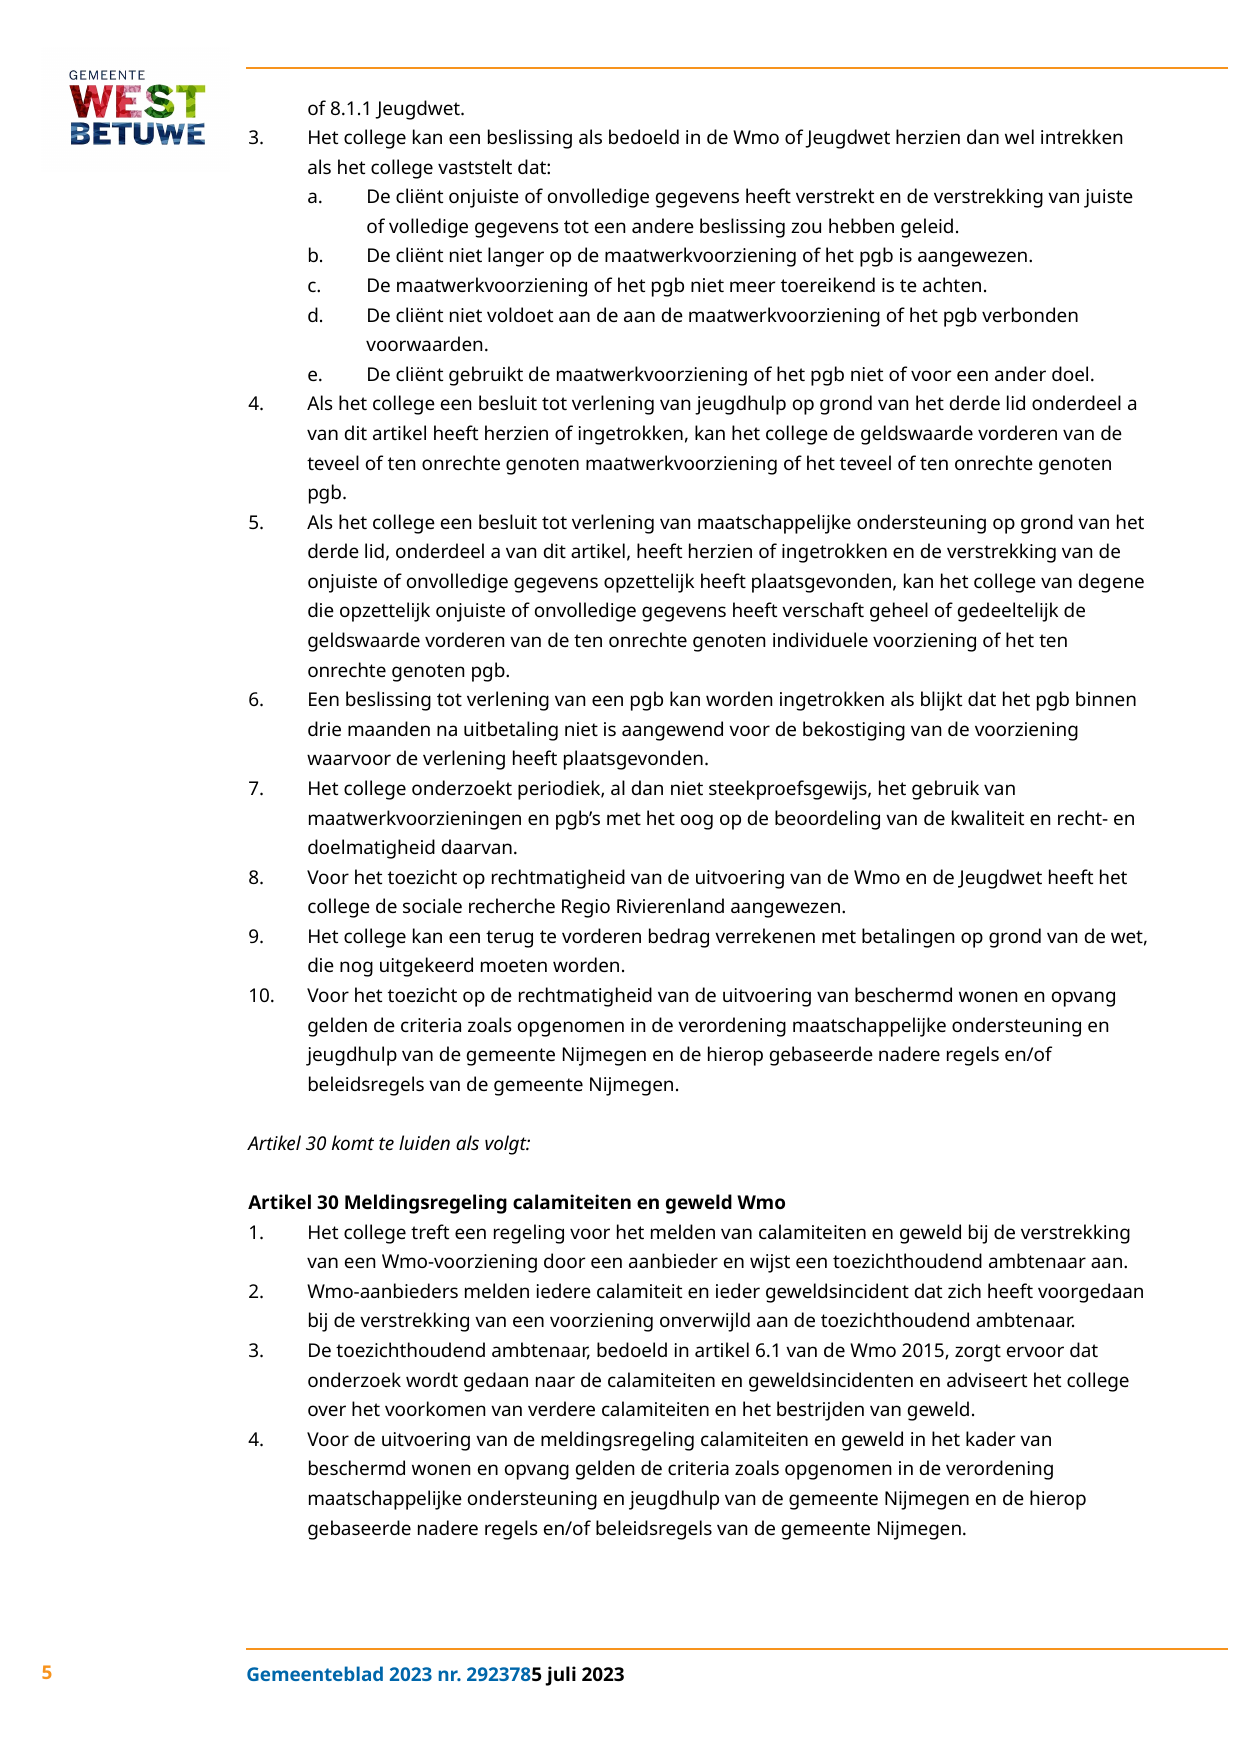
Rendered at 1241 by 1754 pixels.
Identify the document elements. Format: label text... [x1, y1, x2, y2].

list De toezichthoudend ambtenaar, bedoeld in artikel 6.1 van de Wmo 2015, zorgt ervoor dat onderzoek wordt gedaan naar de calamiteiten en geweldsincidenten en adviseert het college over het voorkomen van verdere calamiteiten en het bestrijden van geweld. [248, 1337, 1152, 1422]
list Als het college een besluit tot verlening van jeugdhulp op grond van het derde lid onderdeel a van dit artikel heeft herzien of ingetrokken, kan het college de geldswaarde vorderen van de teveel of ten onrechte genoten maatwerkvoorziening of het teveel of ten onrechte genoten pgb. [248, 391, 1152, 505]
text Artikel 30 komt te luiden als volgt: [248, 1130, 1152, 1156]
list Een beslissing tot verlening van een pgb kan worden ingetrokken als blijkt dat het pgb binnen drie maanden na uitbetaling niet is aangewend voor de bekostiging van de voorziening waarvoor de verlening heeft plaatsgevonden. [248, 686, 1152, 771]
list De cliënt gebruikt de maatwerkvoorziening of het pgb niet of voor een ander doel. [307, 361, 1152, 387]
list De maatwerkvoorziening of het pgb niet meer toereikend is te achten. [307, 272, 1152, 298]
list De cliënt niet langer op de maatwerkvoorziening of het pgb is aangewezen. [307, 243, 1152, 268]
list Als het college een besluit tot verlening van maatschappelijke ondersteuning op grond van het derde lid, onderdeel a van dit artikel, heeft herzien of ingetrokken en de verstrekking van de onjuiste of onvolledige gegevens opzettelijk heeft plaatsgevonden, kan het college van degene die opzettelijk onjuiste of onvolledige gegevens heeft verschaft geheel of gedeeltelijk de geldswaarde vorderen van de ten onrechte genoten individuele voorziening of het ten onrechte genoten pgb. [248, 509, 1152, 683]
list Het college kan een terug te vorderen bedrag verrekenen met betalingen op grond van de wet, die nog uitgekeerd moeten worden. [248, 923, 1152, 978]
text Artikel 30 Meldingsregeling calamiteiten en geweld Wmo [248, 1189, 1152, 1215]
list Voor de uitvoering van de meldingsregeling calamiteiten en geweld in het kader van beschermd wonen en opvang gelden de criteria zoals opgenomen in de verordening maatschappelijke ondersteuning en jeugdhulp van de gemeente Nijmegen en de hierop gebaseerde nadere regels en/of beleidsregels van de gemeente Nijmegen. [248, 1426, 1152, 1541]
list Voor het toezicht op de rechtmatigheid van de uitvoering van beschermd wonen en opvang gelden de criteria zoals opgenomen in de verordening maatschappelijke ondersteuning en jeugdhulp van de gemeente Nijmegen en de hierop gebaseerde nadere regels en/of beleidsregels van de gemeente Nijmegen. [248, 982, 1152, 1097]
list Wmo-aanbieders melden iedere calamiteit en ieder geweldsincident dat zich heeft voorgedaan bij de verstrekking van een voorziening onverwijld aan de toezichthoudend ambtenaar. [248, 1278, 1152, 1333]
list Het college treft een regeling voor het melden van calamiteiten en geweld bij de verstrekking van een Wmo-voorziening door een aanbieder en wijst een toezichthoudend ambtenaar aan. [248, 1219, 1152, 1274]
list of 8.1.1 Jeugdwet. [248, 95, 1152, 121]
list Het college onderzoekt periodiek, al dan niet steekproefsgewijs, het gebruik van maatwerkvoorzieningen en pgb’s met het oog op de beoordeling van de kwaliteit en recht- en doelmatigheid daarvan. [248, 775, 1152, 860]
list De cliënt onjuiste of onvolledige gegevens heeft verstrekt en de verstrekking van juiste of volledige gegevens tot een andere beslissing zou hebben geleid. [307, 183, 1152, 239]
list Het college kan een beslissing als bedoeld in de Wmo of Jeugdwet herzien dan wel intrekken als het college vaststelt dat: [248, 124, 1152, 180]
list Voor het toezicht op rechtmatigheid van de uitvoering van de Wmo en de Jeugdwet heeft het college de sociale recherche Regio Rivierenland aangewezen. [248, 864, 1152, 919]
list De cliënt niet voldoet aan de aan de maatwerkvoorziening of het pgb verbonden voorwaarden. [307, 302, 1152, 357]
picture [41, 47, 231, 172]
